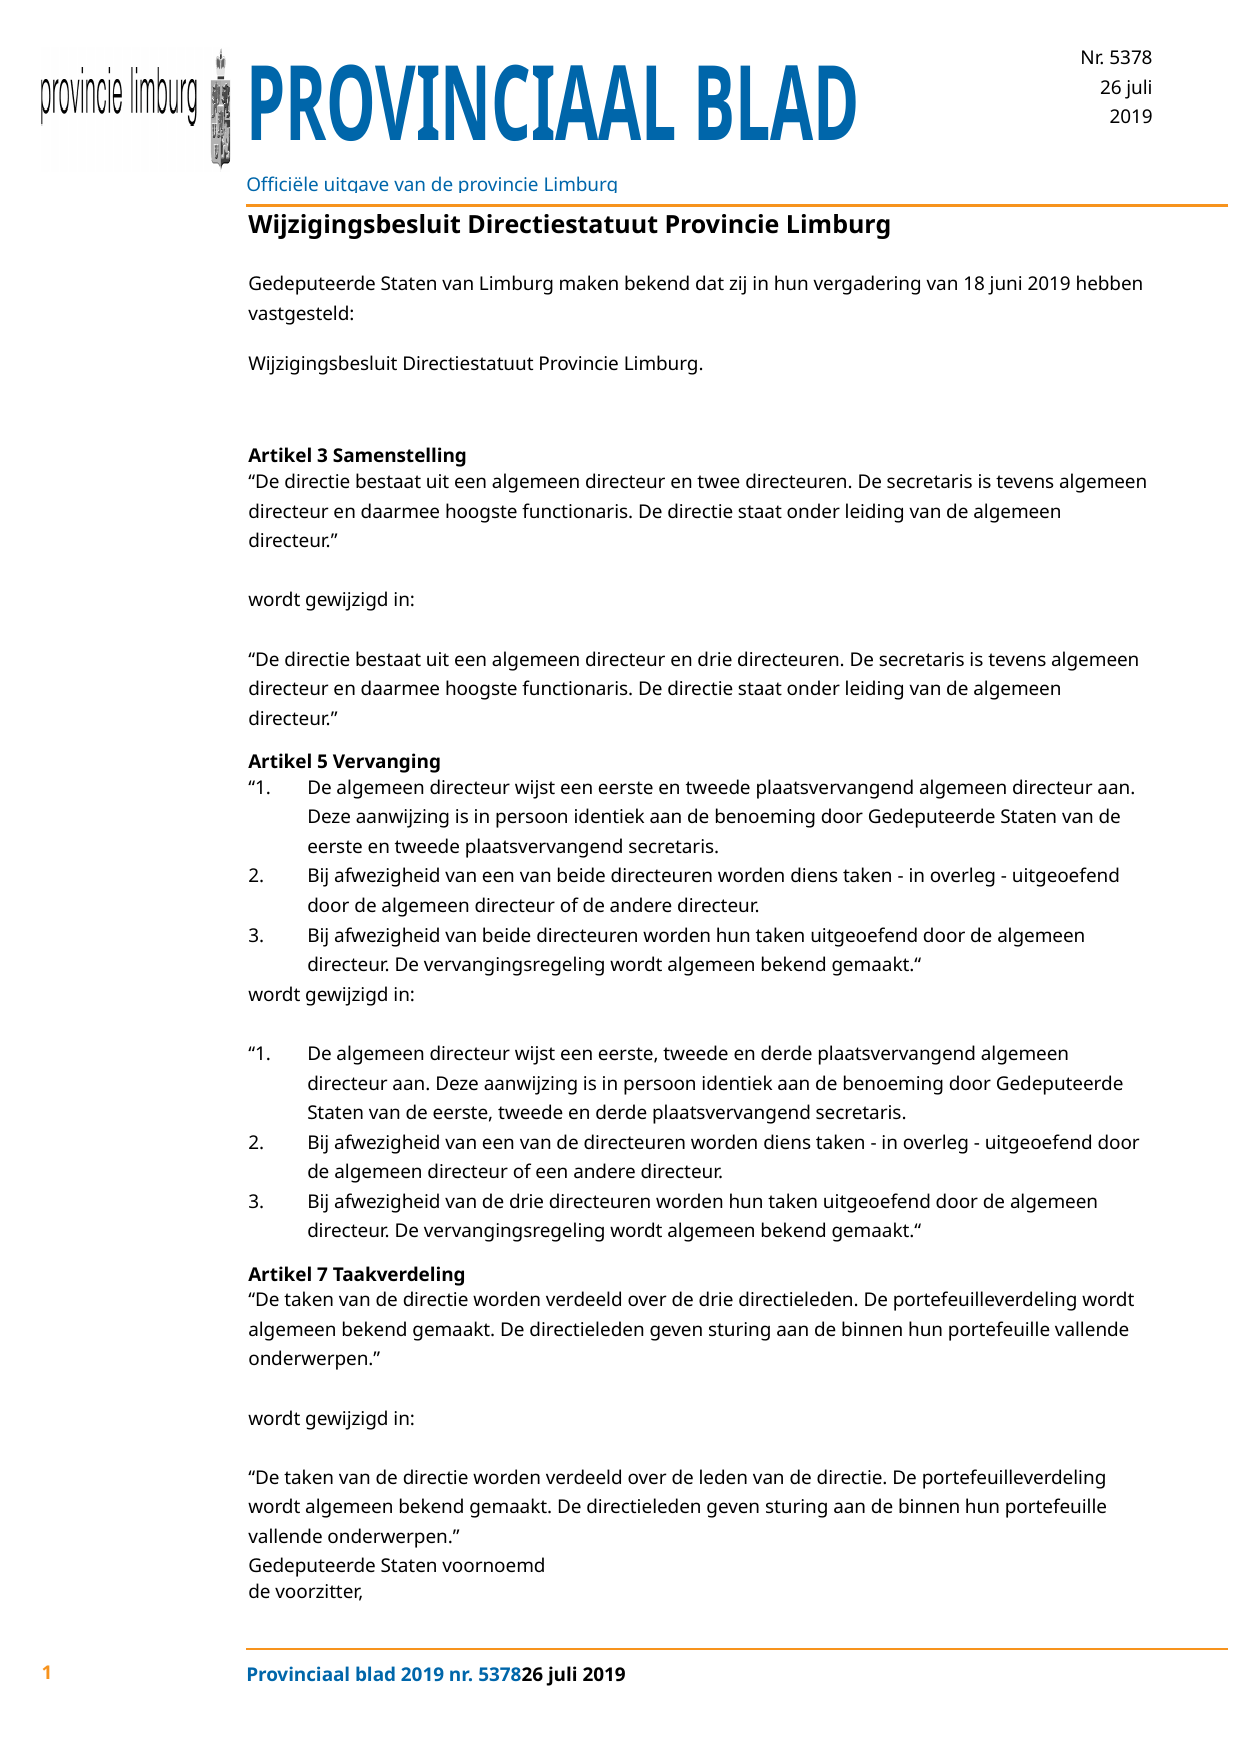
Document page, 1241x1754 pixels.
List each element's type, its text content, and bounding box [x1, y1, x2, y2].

text Artikel 3 Samenstelling [248, 443, 1152, 468]
text de voorzitter, [248, 1578, 1152, 1604]
text Gedeputeerde Staten voornoemd [248, 1553, 1152, 1578]
text “De taken van de directie worden verdeeld over de leden van de directie. De portefeuilleverdeling wordt algemeen bekend gemaakt. De directieleden geven sturing aan de binnen hun portefeuille vallende onderwerpen.” [248, 1464, 1152, 1549]
picture [41, 47, 231, 172]
text wordt gewijzigd in: [248, 587, 1152, 612]
list Bij afwezigheid van een van beide directeuren worden diens taken - in overleg - uitgeoefend door de algemeen directeur of de andere directeur. [248, 863, 1152, 918]
list Bij afwezigheid van de drie directeuren worden hun taken uitgeoefend door de algemeen directeur. De vervangingsregeling wordt algemeen bekend gemaakt.“ [248, 1188, 1152, 1243]
text Gedeputeerde Staten van Limburg maken bekend dat zij in hun vergadering van 18 juni 2019 hebben vastgesteld: [248, 270, 1152, 326]
list De algemeen directeur wijst een eerste, tweede en derde plaatsvervangend algemeen directeur aan. Deze aanwijzing is in persoon identiek aan de benoeming door Gedeputeerde Staten van de eerste, tweede en derde plaatsvervangend secretaris. [248, 1040, 1152, 1125]
text wordt gewijzigd in: [248, 981, 1152, 1007]
list Bij afwezigheid van een van de directeuren worden diens taken - in overleg - uitgeoefend door de algemeen directeur of een andere directeur. [248, 1129, 1152, 1184]
list De algemeen directeur wijst een eerste en tweede plaatsvervangend algemeen directeur aan. Deze aanwijzing is in persoon identiek aan de benoeming door Gedeputeerde Staten van de eerste en tweede plaatsvervangend secretaris. [248, 774, 1152, 859]
text Artikel 5 Vervanging [248, 748, 1152, 774]
list Bij afwezigheid van beide directeuren worden hun taken uitgeoefend door de algemeen directeur. De vervangingsregeling wordt algemeen bekend gemaakt.“ [248, 922, 1152, 977]
text Wijzigingsbesluit Directiestatuut Provincie Limburg [248, 207, 1152, 241]
text Artikel 7 Taakverdeling [248, 1261, 1152, 1286]
text “De taken van de directie worden verdeeld over de drie directieleden. De portefeuilleverdeling wordt algemeen bekend gemaakt. De directieleden geven sturing aan de binnen hun portefeuille vallende onderwerpen.” [248, 1286, 1152, 1371]
text “De directie bestaat uit een algemeen directeur en drie directeuren. De secretaris is tevens algemeen directeur en daarmee hoogste functionaris. De directie staat onder leiding van de algemeen directeur.” [248, 646, 1152, 731]
text “De directie bestaat uit een algemeen directeur en twee directeuren. De secretaris is tevens algemeen directeur en daarmee hoogste functionaris. De directie staat onder leiding van de algemeen directeur.” [248, 468, 1152, 553]
text Wijzigingsbesluit Directiestatuut Provincie Limburg. [248, 350, 1152, 376]
text wordt gewijzigd in: [248, 1405, 1152, 1431]
